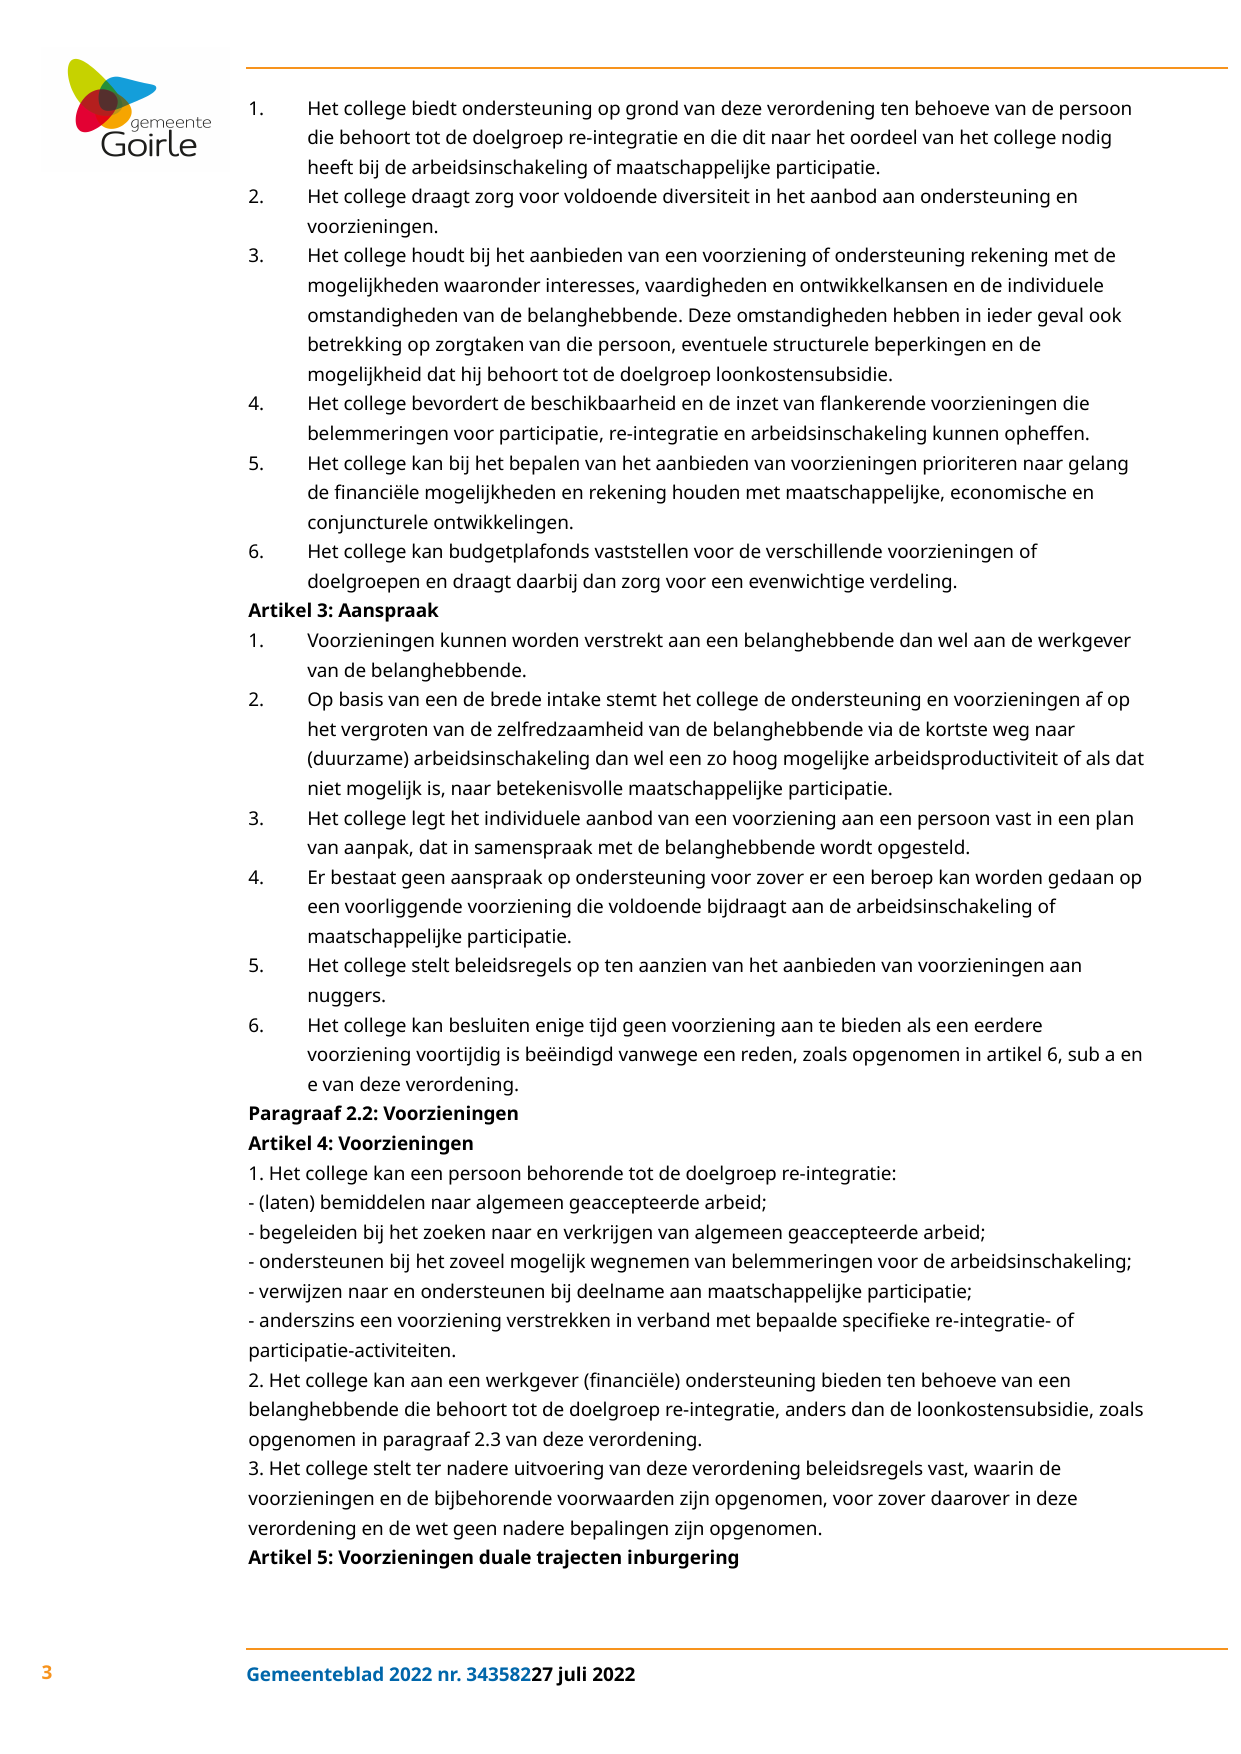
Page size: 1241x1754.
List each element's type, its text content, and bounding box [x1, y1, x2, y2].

text 1. Het college kan een persoon behorende tot de doelgroep re-integratie: [248, 1160, 1152, 1186]
list Het college kan budgetplafonds vaststellen voor de verschillende voorzieningen of doelgroepen en draagt daarbij dan zorg voor een evenwichtige verdeling. [248, 538, 1152, 594]
text 3. Het college stelt ter nadere uitvoering van deze verordening beleidsregels vast, waarin de voorzieningen en de bijbehorende voorwaarden zijn opgenomen, voor zover daarover in deze verordening en de wet geen nadere bepalingen zijn opgenomen. [248, 1456, 1152, 1541]
text - anderszins een voorziening verstrekken in verband met bepaalde specifieke re-integratie- of participatie-activiteiten. [248, 1308, 1152, 1363]
picture [41, 47, 231, 172]
list Het college bevordert de beschikbaarheid en de inzet van flankerende voorzieningen die belemmeringen voor participatie, re-integratie en arbeidsinschakeling kunnen opheffen. [248, 391, 1152, 446]
list Het college stelt beleidsregels op ten aanzien van het aanbieden van voorzieningen aan nuggers. [248, 953, 1152, 1008]
text - begeleiden bij het zoeken naar en verkrijgen van algemeen geaccepteerde arbeid; [248, 1219, 1152, 1245]
text Artikel 5: Voorzieningen duale trajecten inburgering [248, 1544, 1152, 1570]
list Het college houdt bij het aanbieden van een voorziening of ondersteuning rekening met de mogelijkheden waaronder interesses, vaardigheden en ontwikkelkansen en de individuele omstandigheden van de belanghebbende. Deze omstandigheden hebben in ieder geval ook betrekking op zorgtaken van die persoon, eventuele structurele beperkingen en de mogelijkheid dat hij behoort tot de doelgroep loonkostensubsidie. [248, 243, 1152, 387]
list Er bestaat geen aanspraak op ondersteuning voor zover er een beroep kan worden gedaan op een voorliggende voorziening die voldoende bijdraagt aan de arbeidsinschakeling of maatschappelijke participatie. [248, 864, 1152, 949]
list Het college kan besluiten enige tijd geen voorziening aan te bieden als een eerdere voorziening voortijdig is beëindigd vanwege een reden, zoals opgenomen in artikel 6, sub a en e van deze verordening. [248, 1012, 1152, 1097]
text - verwijzen naar en ondersteunen bij deelname aan maatschappelijke participatie; [248, 1278, 1152, 1304]
text - (laten) bemiddelen naar algemeen geaccepteerde arbeid; [248, 1189, 1152, 1215]
text Paragraaf 2.2: Voorzieningen [248, 1101, 1152, 1126]
list Het college biedt ondersteuning op grond van deze verordening ten behoeve van de persoon die behoort tot de doelgroep re-integratie en die dit naar het oordeel van het college nodig heeft bij de arbeidsinschakeling of maatschappelijke participatie. [248, 95, 1152, 180]
text - ondersteunen bij het zoveel mogelijk wegnemen van belemmeringen voor de arbeidsinschakeling; [248, 1248, 1152, 1274]
list Het college kan bij het bepalen van het aanbieden van voorzieningen prioriteren naar gelang de financiële mogelijkheden en rekening houden met maatschappelijke, economische en conjuncturele ontwikkelingen. [248, 450, 1152, 535]
list Op basis van een de brede intake stemt het college de ondersteuning en voorzieningen af op het vergroten van de zelfredzaamheid van de belanghebbende via de kortste weg naar (duurzame) arbeidsinschakeling dan wel een zo hoog mogelijke arbeidsproductiviteit of als dat niet mogelijk is, naar betekenisvolle maatschappelijke participatie. [248, 686, 1152, 801]
text Artikel 3: Aanspraak [248, 598, 1152, 623]
text Artikel 4: Voorzieningen [248, 1130, 1152, 1156]
list Voorzieningen kunnen worden verstrekt aan een belanghebbende dan wel aan de werkgever van de belanghebbende. [248, 627, 1152, 683]
text 2. Het college kan aan een werkgever (financiële) ondersteuning bieden ten behoeve van een belanghebbende die behoort tot de doelgroep re-integratie, anders dan de loonkostensubsidie, zoals opgenomen in paragraaf 2.3 van deze verordening. [248, 1367, 1152, 1452]
list Het college draagt zorg voor voldoende diversiteit in het aanbod aan ondersteuning en voorzieningen. [248, 183, 1152, 239]
list Het college legt het individuele aanbod van een voorziening aan een persoon vast in een plan van aanpak, dat in samenspraak met de belanghebbende wordt opgesteld. [248, 805, 1152, 860]
